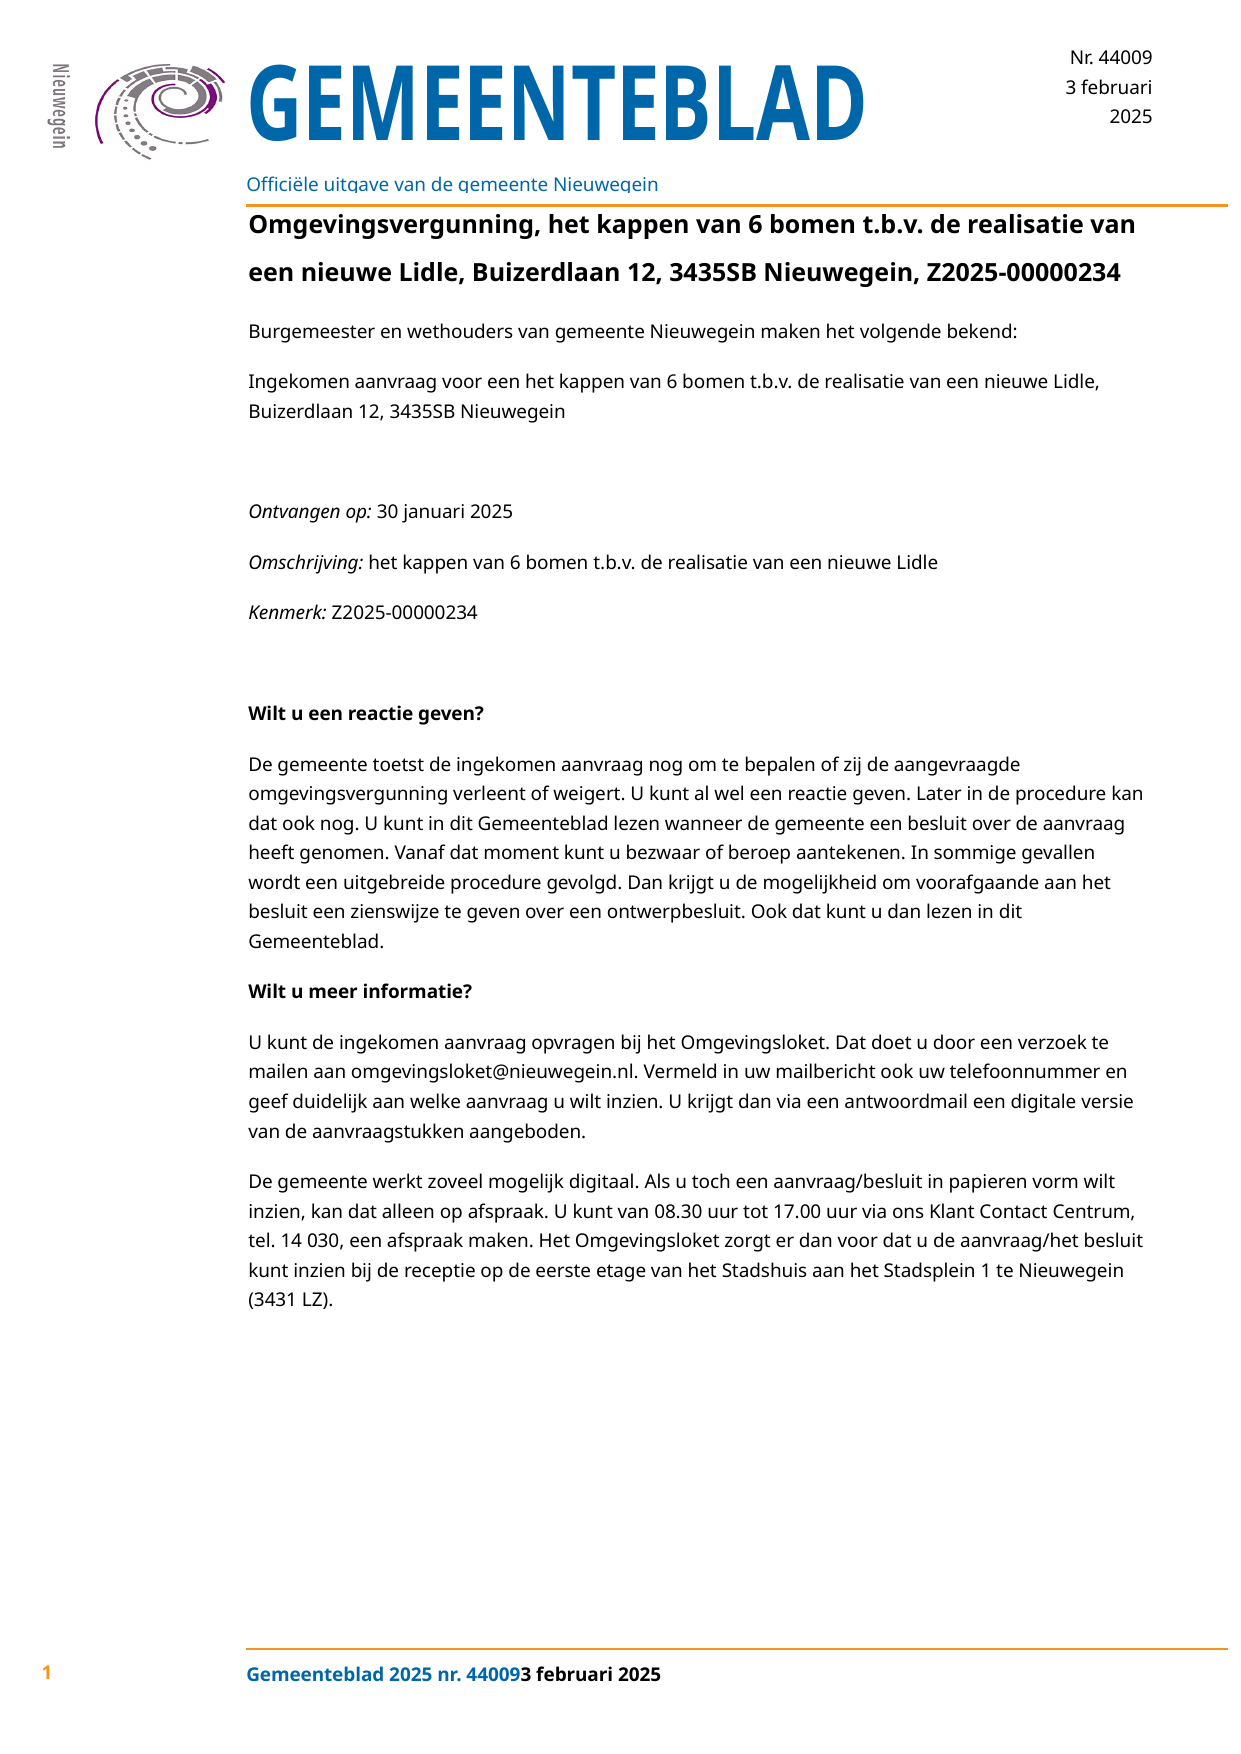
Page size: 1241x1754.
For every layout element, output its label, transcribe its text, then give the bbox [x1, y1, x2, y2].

text Ingekomen aanvraag voor een het kappen van 6 bomen t.b.v. de realisatie van een nieuwe Lidle, Buizerdlaan 12, 3435SB Nieuwegein [248, 368, 1152, 424]
text Burgemeester en wethouders van gemeente Nieuwegein maken het volgende bekend: [248, 318, 1152, 344]
text U kunt de ingekomen aanvraag opvragen bij het Omgevingsloket. Dat doet u door een verzoek te mailen aan omgevingsloket@nieuwegein.nl. Vermeld in uw mailbericht ook uw telefoonnummer en geef duidelijk aan welke aanvraag u wilt inzien. U krijgt dan via een antwoordmail een digitale versie van de aanvraagstukken aangeboden. [248, 1029, 1152, 1144]
text De gemeente werkt zoveel mogelijk digitaal. Als u toch een aanvraag/besluit in papieren vorm wilt inzien, kan dat alleen op afspraak. U kunt van 08.30 uur tot 17.00 uur via ons Klant Contact Centrum, tel. 14 030, een afspraak maken. Het Omgevingsloket zorgt er dan voor dat u de aanvraag/het besluit kunt inzien bij de receptie op de eerste etage van het Stadshuis aan het Stadsplein 1 te Nieuwegein (3431 LZ). [248, 1168, 1152, 1312]
text Omgevingsvergunning, het kappen van 6 bomen t.b.v. de realisatie van een nieuwe Lidle, Buizerdlaan 12, 3435SB Nieuwegein, Z2025-00000234 [248, 207, 1152, 288]
text Ontvangen op: 30 januari 2025 [248, 499, 1152, 524]
text Kenmerk: Z2025-00000234 [248, 599, 1152, 625]
text De gemeente toetst de ingekomen aanvraag nog om te bepalen of zij de aangevraagde omgevingsvergunning verleent of weigert. U kunt al wel een reactie geven. Later in de procedure kan dat ook nog. U kunt in dit Gemeenteblad lezen wanneer de gemeente een besluit over de aanvraag heeft genomen. Vanaf dat moment kunt u bezwaar of beroep aantekenen. In sommige gevallen wordt een uitgebreide procedure gevolgd. Dan krijgt u de mogelijkheid om voorafgaande aan het besluit een zienswijze te geven over een ontwerpbesluit. Ook dat kunt u dan lezen in dit Gemeenteblad. [248, 751, 1152, 954]
picture [41, 47, 231, 172]
text Wilt u een reactie geven? [248, 700, 1152, 726]
text Omschrijving: het kappen van 6 bomen t.b.v. de realisatie van een nieuwe Lidle [248, 549, 1152, 575]
text Wilt u meer informatie? [248, 979, 1152, 1004]
